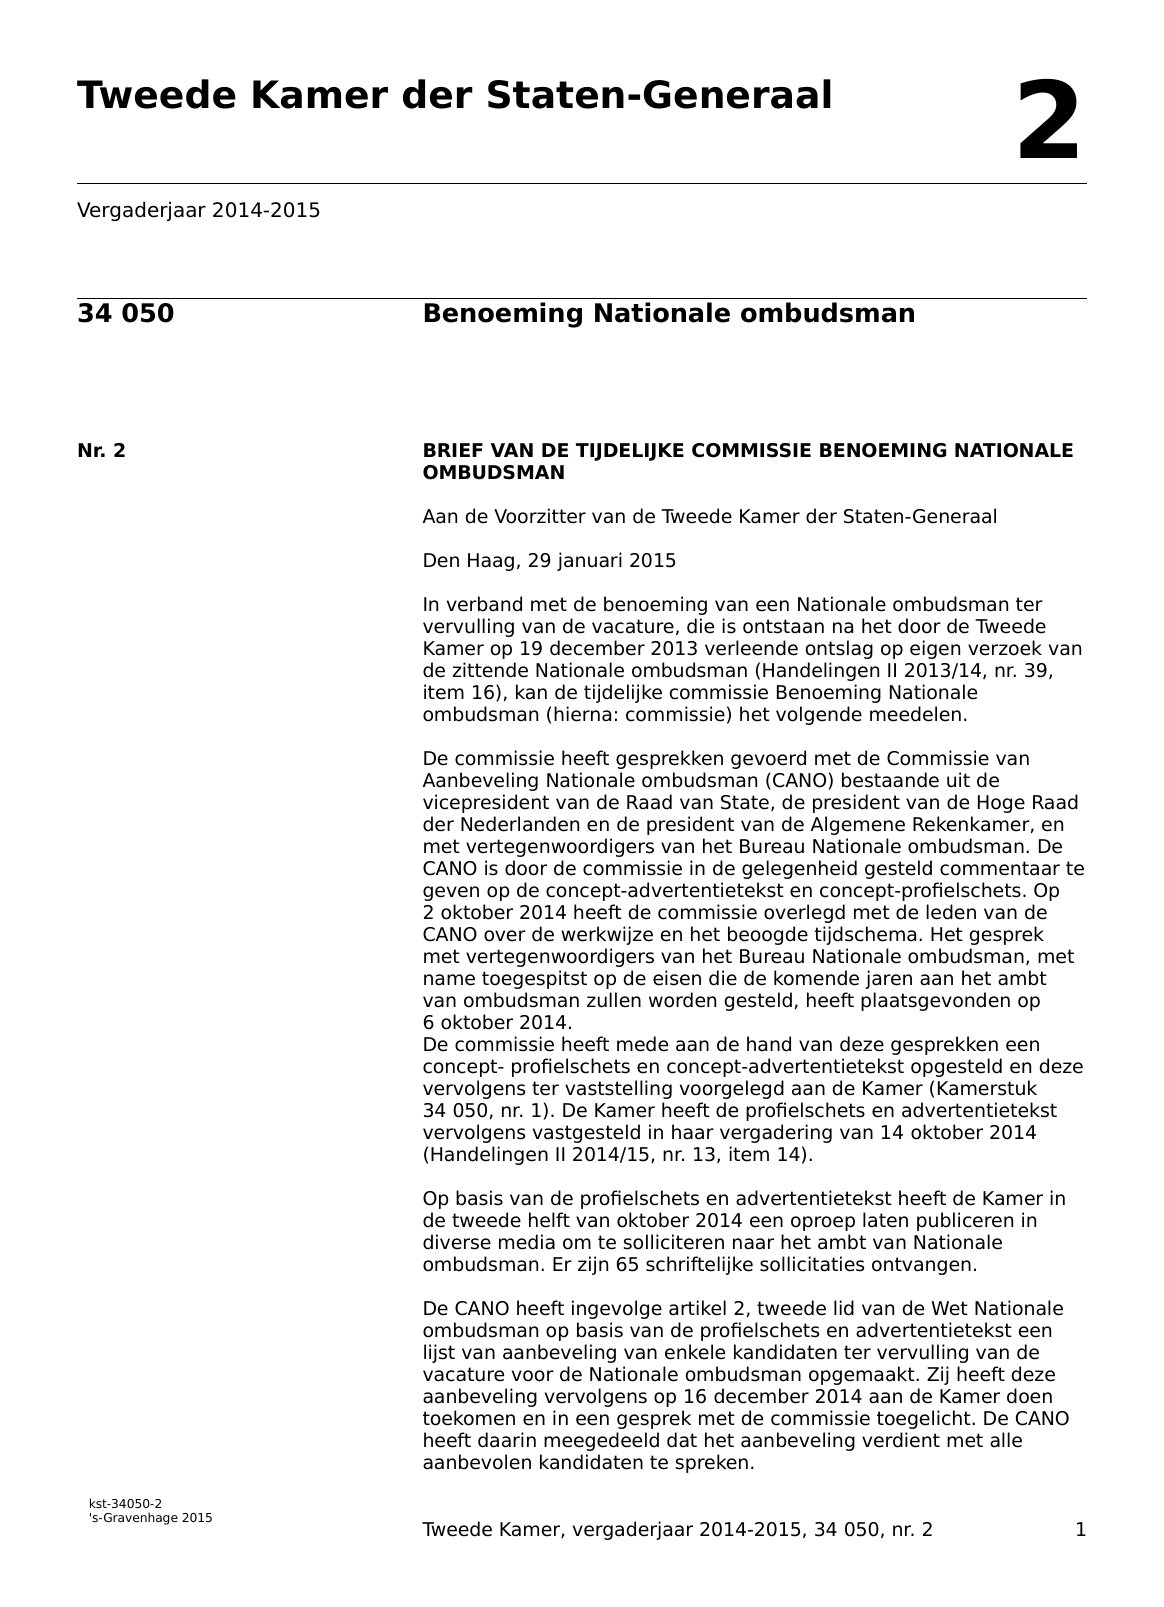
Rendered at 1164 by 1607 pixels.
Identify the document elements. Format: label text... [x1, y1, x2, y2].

text De commissie heeft mede aan de hand van deze gesprekken een concept- profielschets en concept-advertentietekst opgesteld en deze vervolgens ter vaststelling voorgelegd aan de Kamer (Kamerstuk 34 050, nr. 1). De Kamer heeft de profielschets en advertentietekst vervolgens vastgesteld in haar vergadering van 14 oktober 2014 (Handelingen II 2014/15, nr. 13, item 14). [422, 1034, 1087, 1166]
text Den Haag, 29 januari 2015 [422, 550, 1087, 572]
text Op basis van de profielschets en advertentietekst heeft de Kamer in de tweede helft van oktober 2014 een oproep laten publiceren in diverse media om te solliciteren naar het ambt van Nationale ombudsman. Er zijn 65 schriftelijke sollicitaties ontvangen. [422, 1188, 1087, 1276]
table_header 2 [886, 59, 1087, 183]
text Aan de Voorzitter van de Tweede Kamer der Staten-Generaal [422, 506, 1087, 528]
text 's-Gravenhage 2015 [88, 1511, 323, 1525]
text kst-34050-2 [88, 1497, 323, 1511]
text De commissie heeft gesprekken gevoerd met de Commissie van Aanbeveling Nationale ombudsman (CANO) bestaande uit de vicepresident van de Raad van State, de president van de Hoge Raad der Nederlanden en de president van de Algemene Rekenkamer, en met vertegenwoordigers van het Bureau Nationale ombudsman. De CANO is door de commissie in de gelegenheid gesteld commentaar te geven op de concept-advertentietekst en concept-profielschets. Op 2 oktober 2014 heeft de commissie overlegd met de leden van de CANO over de werkwijze en het beoogde tijdschema. Het gesprek met vertegenwoordigers van het Bureau Nationale ombudsman, met name toegespitst op de eisen die de komende jaren aan het ambt van ombudsman zullen worden gesteld, heeft plaatsgevonden op 6 oktober 2014. [422, 748, 1087, 1034]
subtitle Nr. 2 BRIEF VAN DE TIJDELIJKE COMMISSIE BENOEMING NATIONALE OMBUDSMAN [77, 440, 1087, 484]
table_header Tweede Kamer der Staten-Generaal [77, 59, 886, 183]
text In verband met de benoeming van een Nationale ombudsman ter vervulling van de vacature, die is ontstaan na het door de Tweede Kamer op 19 december 2013 verleende ontslag op eigen verzoek van de zittende Nationale ombudsman (Handelingen II 2013/14, nr. 39, item 16), kan de tijdelijke commissie Benoeming Nationale ombudsman (hierna: commissie) het volgende meedelen. [422, 594, 1087, 726]
table_cell Vergaderjaar 2014-2015 [77, 184, 1087, 298]
subtitle 34 050 Benoeming Nationale ombudsman [77, 299, 1087, 329]
text De CANO heeft ingevolge artikel 2, tweede lid van de Wet Nationale ombudsman op basis van de profielschets en advertentietekst een lijst van aanbeveling van enkele kandidaten ter vervulling van de vacature voor de Nationale ombudsman opgemaakt. Zij heeft deze aanbeveling vervolgens op 16 december 2014 aan de Kamer doen toekomen en in een gesprek met de commissie toegelicht. De CANO heeft daarin meegedeeld dat het aanbeveling verdient met alle aanbevolen kandidaten te spreken. [422, 1298, 1087, 1474]
